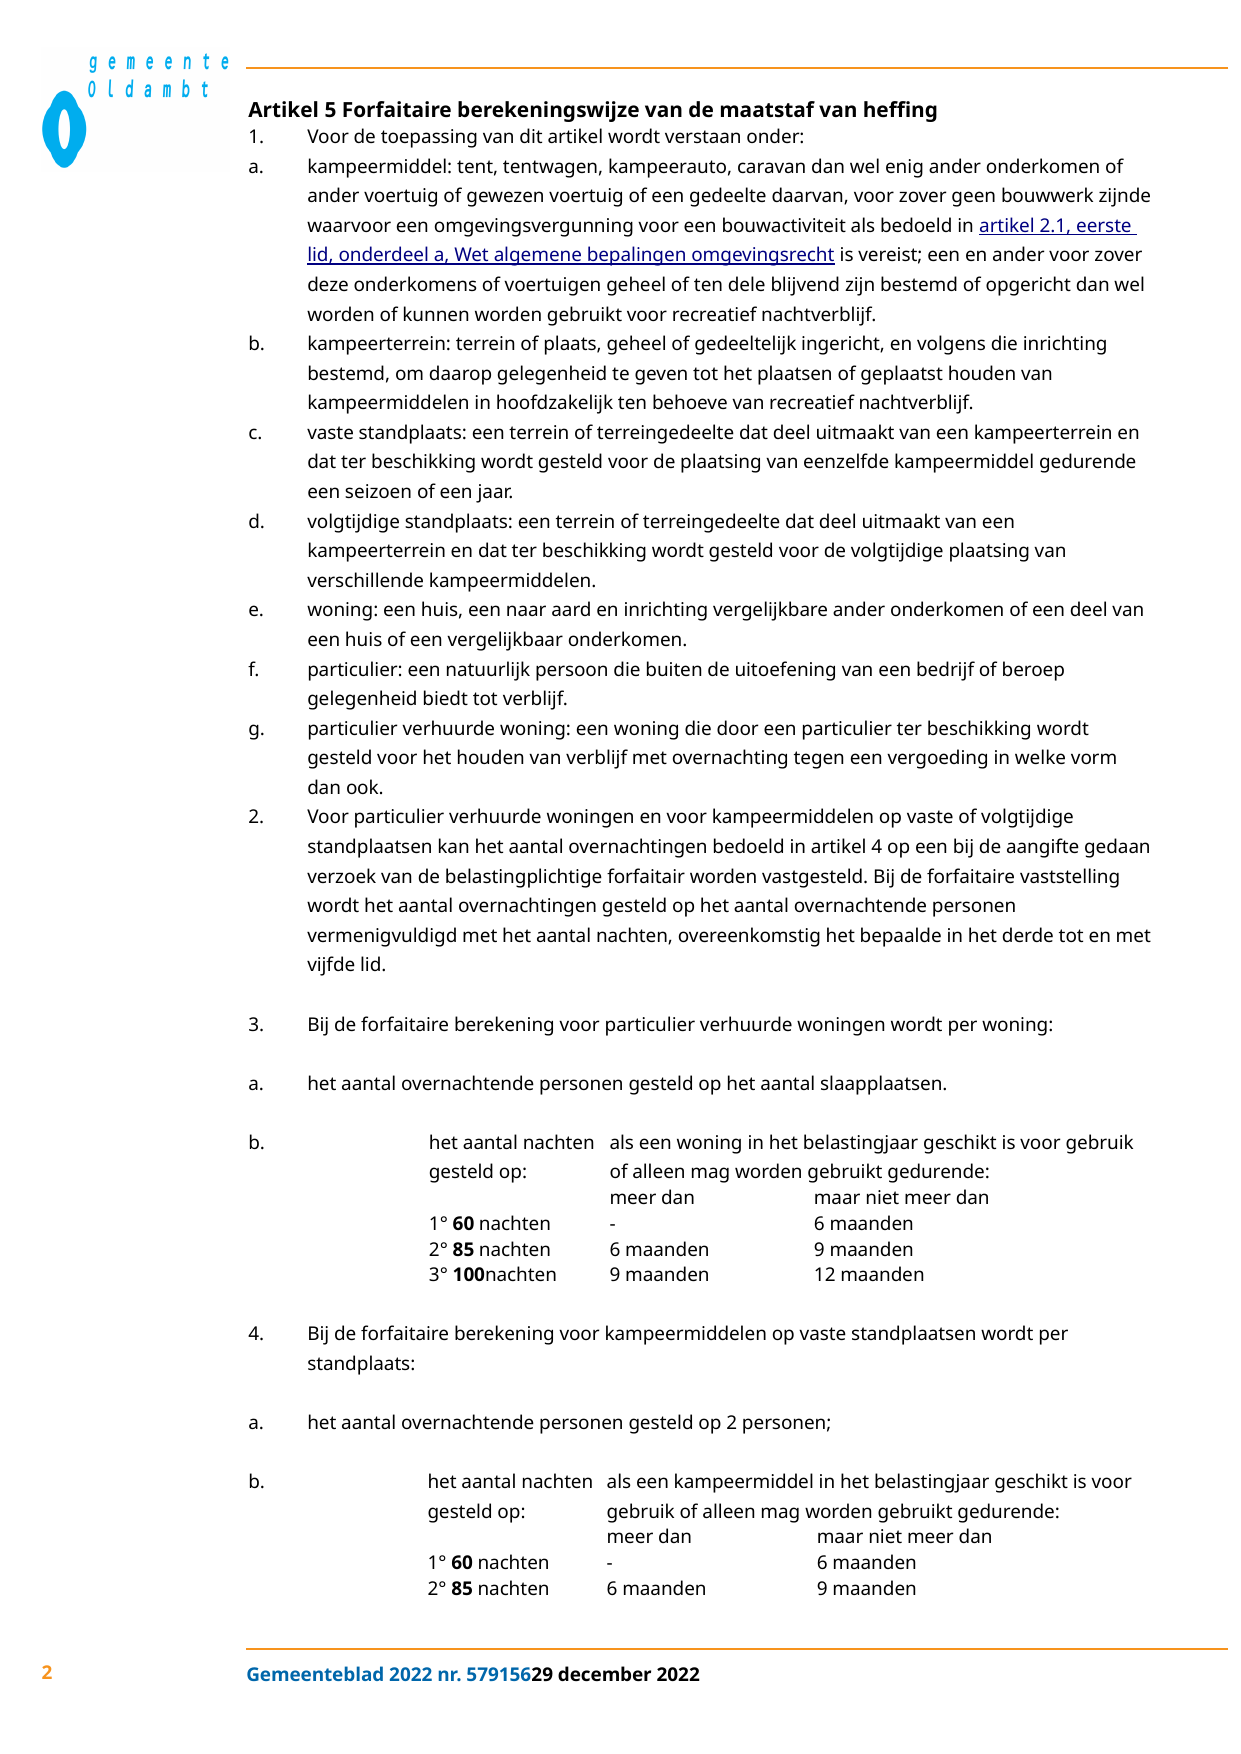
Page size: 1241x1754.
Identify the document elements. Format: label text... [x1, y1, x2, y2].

table_cell [248, 1262, 429, 1287]
table_cell - [609, 1210, 814, 1236]
table_header het aantal nachten gesteld op: [429, 1129, 609, 1184]
table_cell 6 maanden [817, 1549, 1152, 1575]
table_cell 1° 60 nachten [429, 1210, 609, 1236]
list vaste standplaats: een terrein of terreingedeelte dat deel uitmaakt van een kampeerterrein en dat ter beschikking wordt gesteld voor de plaatsing van eenzelfde kampeermiddel gedurende een seizoen of een jaar. [248, 419, 1152, 504]
list het aantal overnachtende personen gesteld op 2 personen; [248, 1409, 1152, 1435]
table_cell 6 maanden [814, 1210, 1152, 1236]
list particulier verhuurde woning: een woning die door een particulier ter beschikking wordt gesteld voor het houden van verblijf met overnachting tegen een vergoeding in welke vorm dan ook. [248, 715, 1152, 800]
table_cell 9 maanden [814, 1236, 1152, 1262]
list het aantal overnachtende personen gesteld op het aantal slaapplaatsen. [248, 1070, 1152, 1096]
list Bij de forfaitaire berekening voor kampeermiddelen op vaste standplaatsen wordt per standplaats: [248, 1320, 1152, 1376]
table_cell [427, 1524, 606, 1549]
table_cell meer dan [609, 1185, 814, 1210]
list kampeerterrein: terrein of plaats, geheel of gedeeltelijk ingericht, en volgens die inrichting bestemd, om daarop gelegenheid te geven tot het plaatsen of geplaatst houden van kampeermiddelen in hoofdzakelijk ten behoeve van recreatief nachtverblijf. [248, 330, 1152, 415]
table_header als een woning in het belastingjaar geschikt is voor gebruik of alleen mag worden gebruikt gedurende: [609, 1129, 1152, 1184]
list Voor de toepassing van dit artikel wordt verstaan onder: [248, 123, 1152, 149]
table_cell [248, 1549, 427, 1575]
table_cell meer dan [606, 1524, 817, 1549]
table_cell 3° 100nachten [429, 1262, 609, 1287]
table_cell [248, 1185, 429, 1210]
table_cell 2° 85 nachten [427, 1575, 606, 1601]
table_cell maar niet meer dan [817, 1524, 1152, 1549]
table_cell 9 maanden [817, 1575, 1152, 1601]
table_cell 6 maanden [609, 1236, 814, 1262]
table_cell 9 maanden [609, 1262, 814, 1287]
list volgtijdige standplaats: een terrein of terreingedeelte dat deel uitmaakt van een kampeerterrein en dat ter beschikking wordt gesteld voor de volgtijdige plaatsing van verschillende kampeermiddelen. [248, 508, 1152, 593]
table_cell [248, 1210, 429, 1236]
list woning: een huis, een naar aard en inrichting vergelijkbare ander onderkomen of een deel van een huis of een vergelijkbaar onderkomen. [248, 597, 1152, 652]
list kampeermiddel: tent, tentwagen, kampeerauto, caravan dan wel enig ander onderkomen of ander voertuig of gewezen voertuig of een gedeelte daarvan, voor zover geen bouwwerk zijnde waarvoor een omgevingsvergunning voor een bouwactiviteit als bedoeld in artikel 2.1, eerste lid, onderdeel a, Wet algemene bepalingen omgevingsrecht is vereist; een en ander voor zover deze onderkomens of voertuigen geheel of ten dele blijvend zijn bestemd of opgericht dan wel worden of kunnen worden gebruikt voor recreatief nachtverblijf. [248, 153, 1152, 326]
table_header als een kampeermiddel in het belastingjaar geschikt is voor gebruik of alleen mag worden gebruikt gedurende: [606, 1468, 1152, 1523]
table_cell - [606, 1549, 817, 1575]
list Voor particulier verhuurde woningen en voor kampeermiddelen op vaste of volgtijdige standplaatsen kan het aantal overnachtingen bedoeld in artikel 4 op een bij de aangifte gedaan verzoek van de belastingplichtige forfaitair worden vastgesteld. Bij de forfaitaire vaststelling wordt het aantal overnachtingen gesteld op het aantal overnachtende personen vermenigvuldigd met het aantal nachten, overeenkomstig het bepaalde in het derde tot en met vijfde lid. [248, 804, 1152, 977]
table_header b. [248, 1129, 429, 1184]
table_cell 6 maanden [606, 1575, 817, 1601]
table_header b. [248, 1468, 427, 1523]
list Bij de forfaitaire berekening voor particulier verhuurde woningen wordt per woning: [248, 1011, 1152, 1036]
table_header het aantal nachten gesteld op: [427, 1468, 606, 1523]
table_cell 12 maanden [814, 1262, 1152, 1287]
text Artikel 5 Forfaitaire berekeningswijze van de maatstaf van heffing [248, 95, 1152, 123]
table_cell [248, 1236, 429, 1262]
list particulier: een natuurlijk persoon die buiten de uitoefening van een bedrijf of beroep gelegenheid biedt tot verblijf. [248, 656, 1152, 711]
table_cell [248, 1575, 427, 1601]
table_cell maar niet meer dan [814, 1185, 1152, 1210]
table_cell 2° 85 nachten [429, 1236, 609, 1262]
picture [41, 47, 231, 172]
table_cell [248, 1524, 427, 1549]
table_cell 1° 60 nachten [427, 1549, 606, 1575]
table_cell [429, 1185, 609, 1210]
